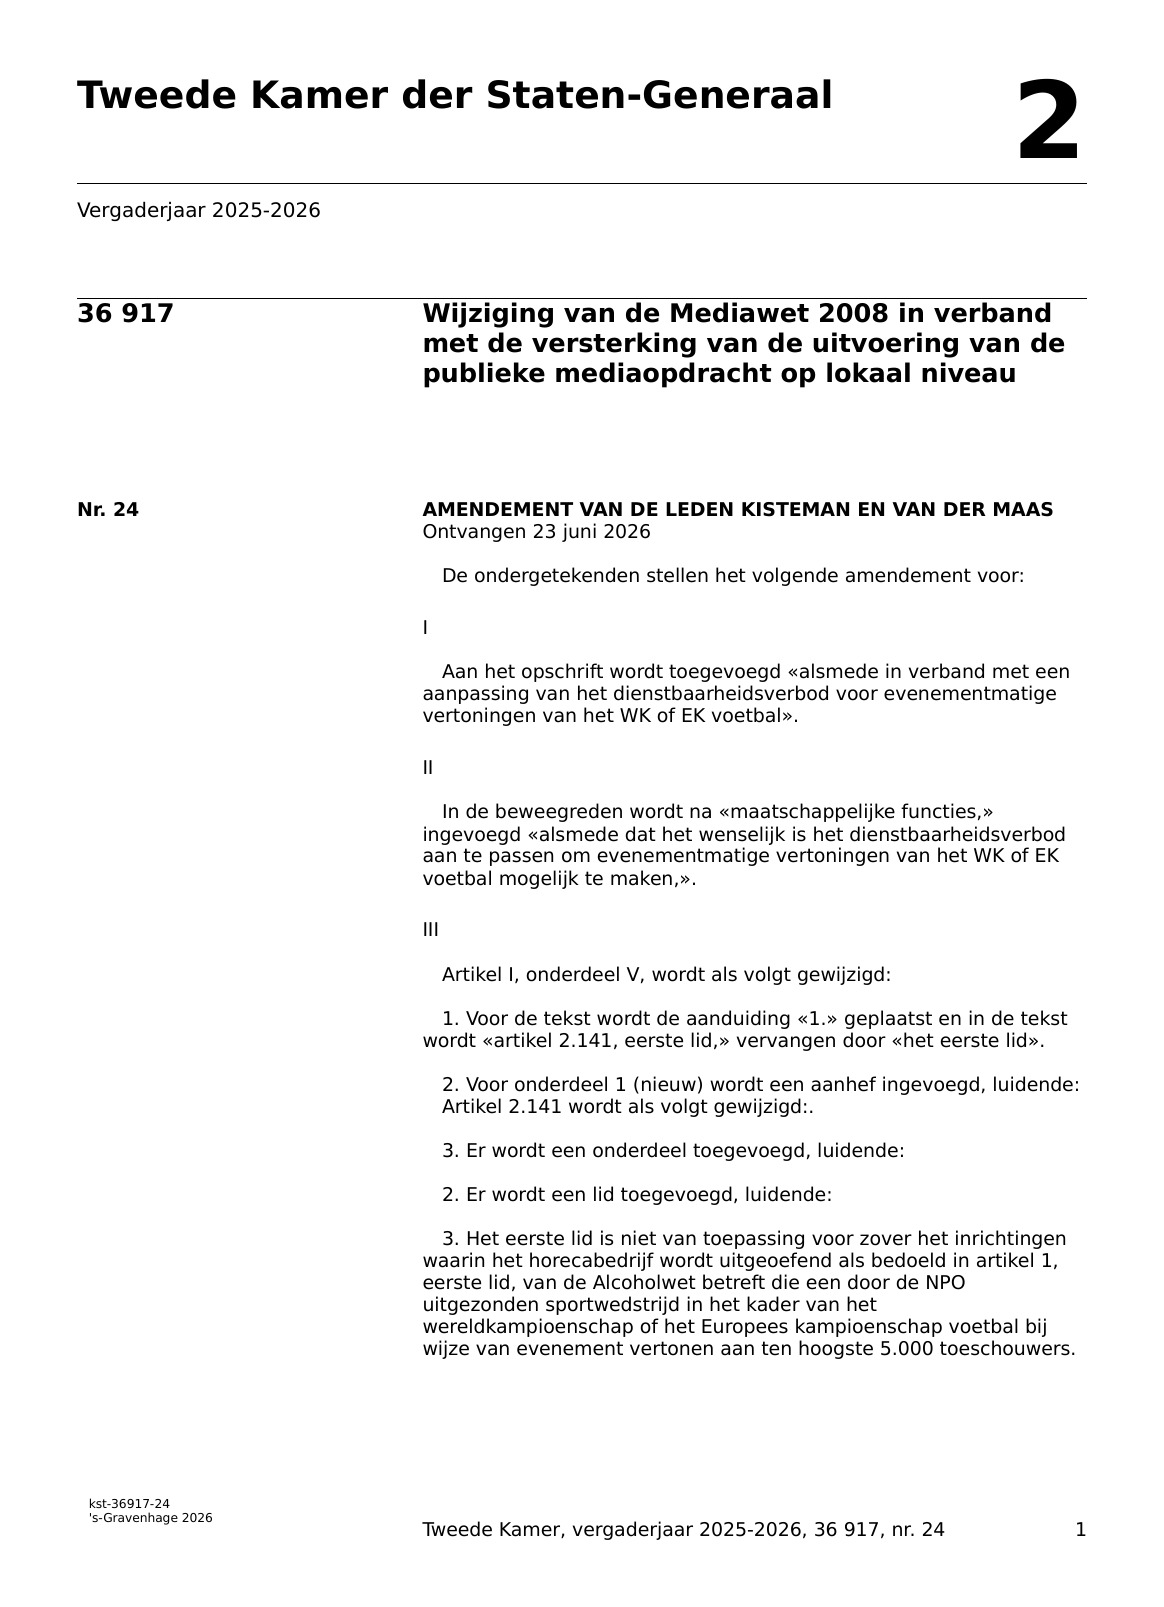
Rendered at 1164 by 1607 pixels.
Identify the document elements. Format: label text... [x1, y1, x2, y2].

table_cell Vergaderjaar 2025-2026 [77, 184, 1087, 298]
subtitle 36 917 Wijziging van de Mediawet 2008 in verband met de versterking van de uitvoering van de publieke mediaopdracht op lokaal niveau [77, 299, 1087, 388]
text 's-Gravenhage 2026 [88, 1511, 323, 1525]
text 3. Er wordt een onderdeel toegevoegd, luidende: [422, 1140, 1087, 1162]
text 2. Voor onderdeel 1 (nieuw) wordt een aanhef ingevoegd, luidende: [422, 1074, 1087, 1096]
text 2. Er wordt een lid toegevoegd, luidende: [422, 1184, 1087, 1206]
text kst-36917-24 [88, 1497, 323, 1511]
text Artikel 2.141 wordt als volgt gewijzigd:. [422, 1096, 1087, 1118]
text Aan het opschrift wordt toegevoegd «alsmede in verband met een aanpassing van het dienstbaarheidsverbod voor evenementmatige vertoningen van het WK of EK voetbal». [422, 661, 1087, 727]
text Artikel I, onderdeel V, wordt als volgt gewijzigd: [422, 963, 1087, 986]
subtitle II [422, 757, 1087, 779]
table_header 2 [886, 59, 1087, 183]
table_header Tweede Kamer der Staten-Generaal [77, 59, 886, 183]
subtitle I [422, 617, 1087, 639]
text 3. Het eerste lid is niet van toepassing voor zover het inrichtingen waarin het horecabedrijf wordt uitgeoefend als bedoeld in artikel 1, eerste lid, van de Alcoholwet betreft die een door de NPO uitgezonden sportwedstrijd in het kader van het wereldkampioenschap of het Europees kampioenschap voetbal bij wijze van evenement vertonen aan ten hoogste 5.000 toeschouwers. [422, 1228, 1087, 1360]
subtitle III [422, 919, 1087, 941]
text In de beweegreden wordt na «maatschappelijke functies,» ingevoegd «alsmede dat het wenselijk is het dienstbaarheidsverbod aan te passen om evenementmatige vertoningen van het WK of EK voetbal mogelijk te maken,». [422, 801, 1087, 889]
text Ontvangen 23 juni 2026 [422, 521, 1087, 543]
text 1. Voor de tekst wordt de aanduiding «1.» geplaatst en in de tekst wordt «artikel 2.141, eerste lid,» vervangen door «het eerste lid». [422, 1008, 1087, 1052]
subtitle Nr. 24 AMENDEMENT VAN DE LEDEN KISTEMAN EN VAN DER MAAS [77, 499, 1087, 521]
text De ondergetekenden stellen het volgende amendement voor: [422, 565, 1087, 587]
